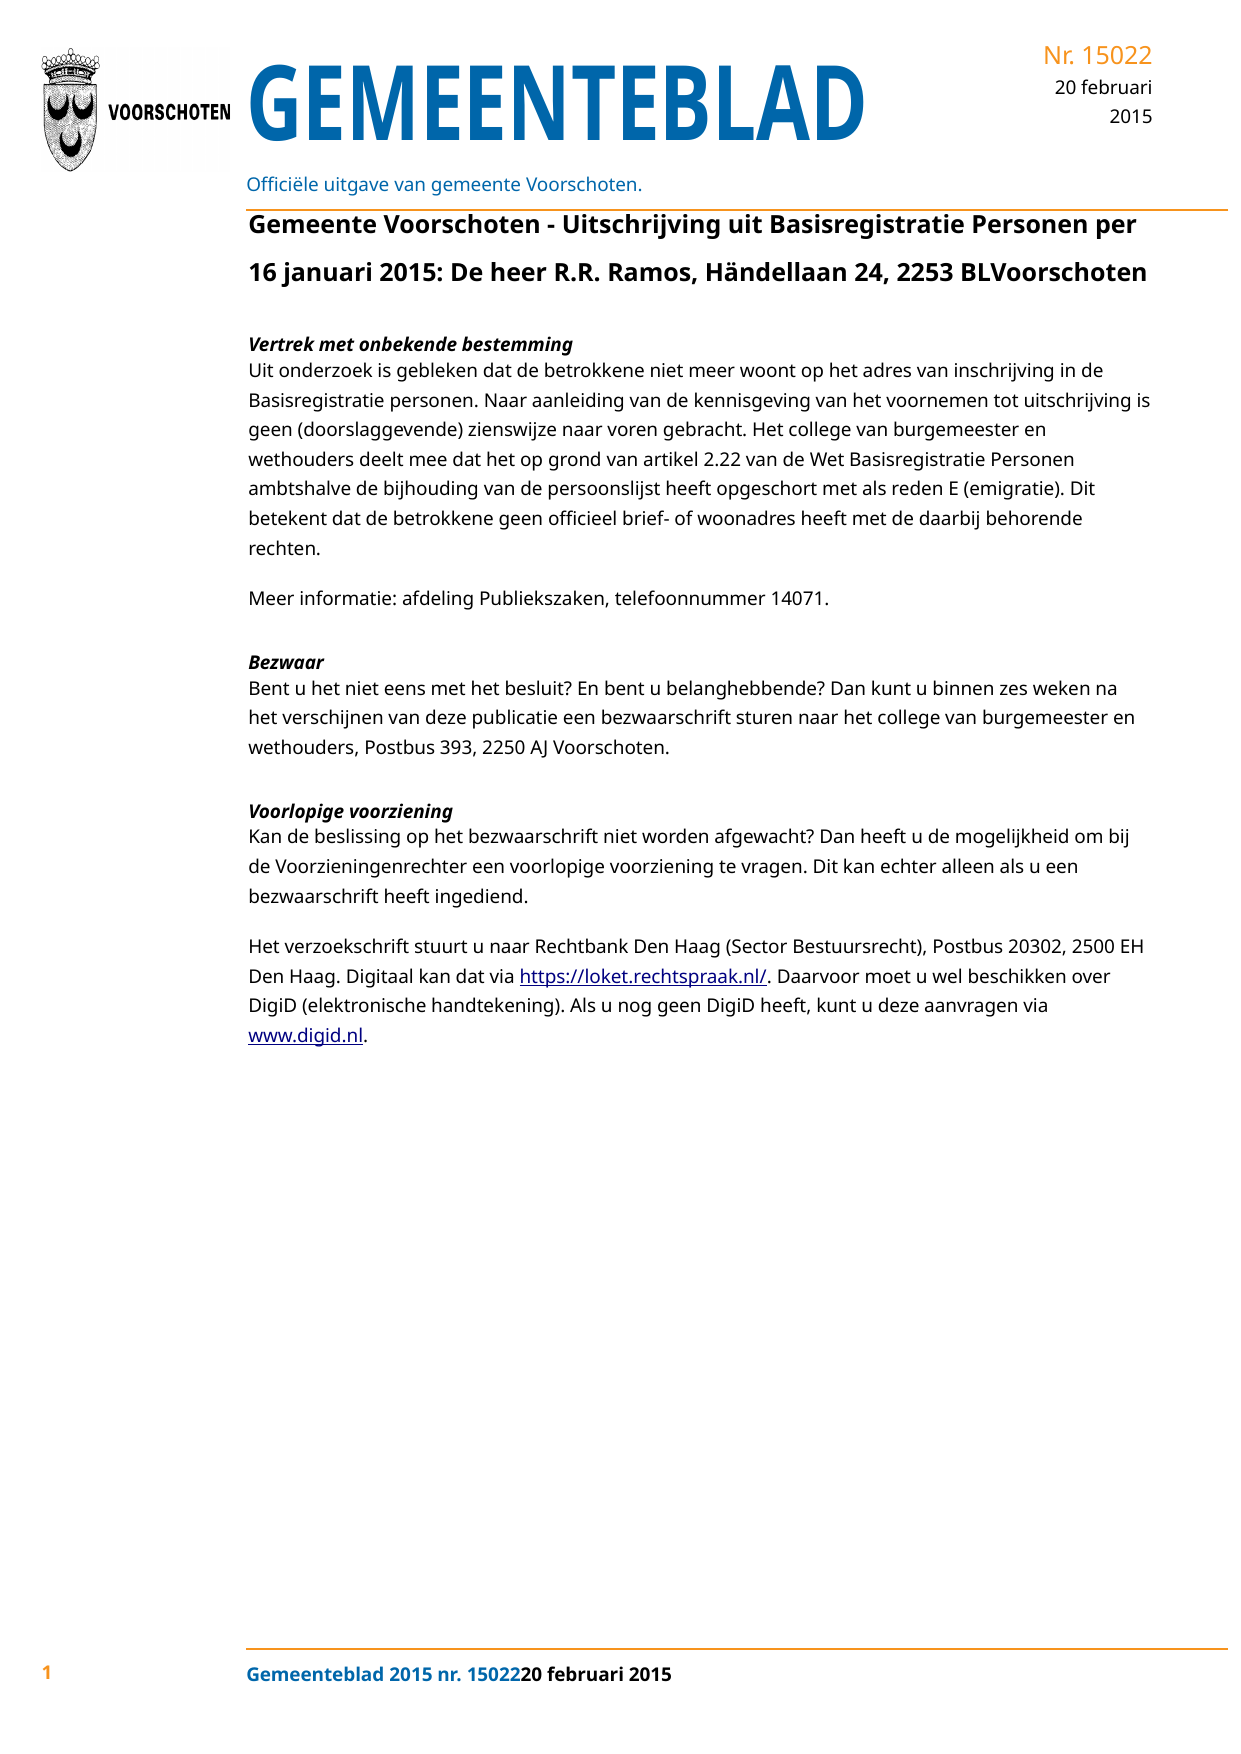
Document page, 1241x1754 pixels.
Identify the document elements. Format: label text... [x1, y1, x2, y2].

text Gemeente Voorschoten - Uitschrijving uit Basisregistratie Personen per 16 januari 2015: De heer R.R. Ramos, Händellaan 24, 2253 BLVoorschoten [248, 211, 1152, 288]
text Voorlopige voorziening [248, 798, 1152, 824]
text Kan de beslissing op het bezwaarschrift niet worden afgewacht? Dan heeft u de mogelijkheid om bij de Voorzieningenrechter een voorlopige voorziening te vragen. Dit kan echter alleen als u een bezwaarschrift heeft ingediend. [248, 824, 1152, 908]
text Bent u het niet eens met het besluit? En bent u belanghebbende? Dan kunt u binnen zes weken na het verschijnen van deze publicatie een bezwaarschrift sturen naar het college van burgemeester en wethouders, Postbus 393, 2250 AJ Voorschoten. [248, 675, 1152, 760]
text Het verzoekschrift stuurt u naar Rechtbank Den Haag (Sector Bestuursrecht), Postbus 20302, 2500 EH Den Haag. Digitaal kan dat via https://loket.rechtspraak.nl/. Daarvoor moet u wel beschikken over DigiD (elektronische handtekening). Als u nog geen DigiD heeft, kunt u deze aanvragen via www.digid.nl. [248, 933, 1152, 1048]
text Uit onderzoek is gebleken dat de betrokkene niet meer woont op het adres van inschrijving in de Basisregistratie personen. Naar aanleiding van de kennisgeving van het voornemen tot uitschrijving is geen (doorslaggevende) zienswijze naar voren gebracht. Het college van burgemeester en wethouders deelt mee dat het op grond van artikel 2.22 van de Wet Basisregistratie Personen ambtshalve de bijhouding van de persoonslijst heeft opgeschort met als reden E (emigratie). Dit betekent dat de betrokkene geen officieel brief- of woonadres heeft met de daarbij behorende rechten. [248, 357, 1152, 560]
text Vertrek met onbekende bestemming [248, 331, 1152, 357]
text Bezwaar [248, 649, 1152, 675]
text Meer informatie: afdeling Publiekszaken, telefoonnummer 14071. [248, 585, 1152, 611]
picture [41, 47, 231, 172]
